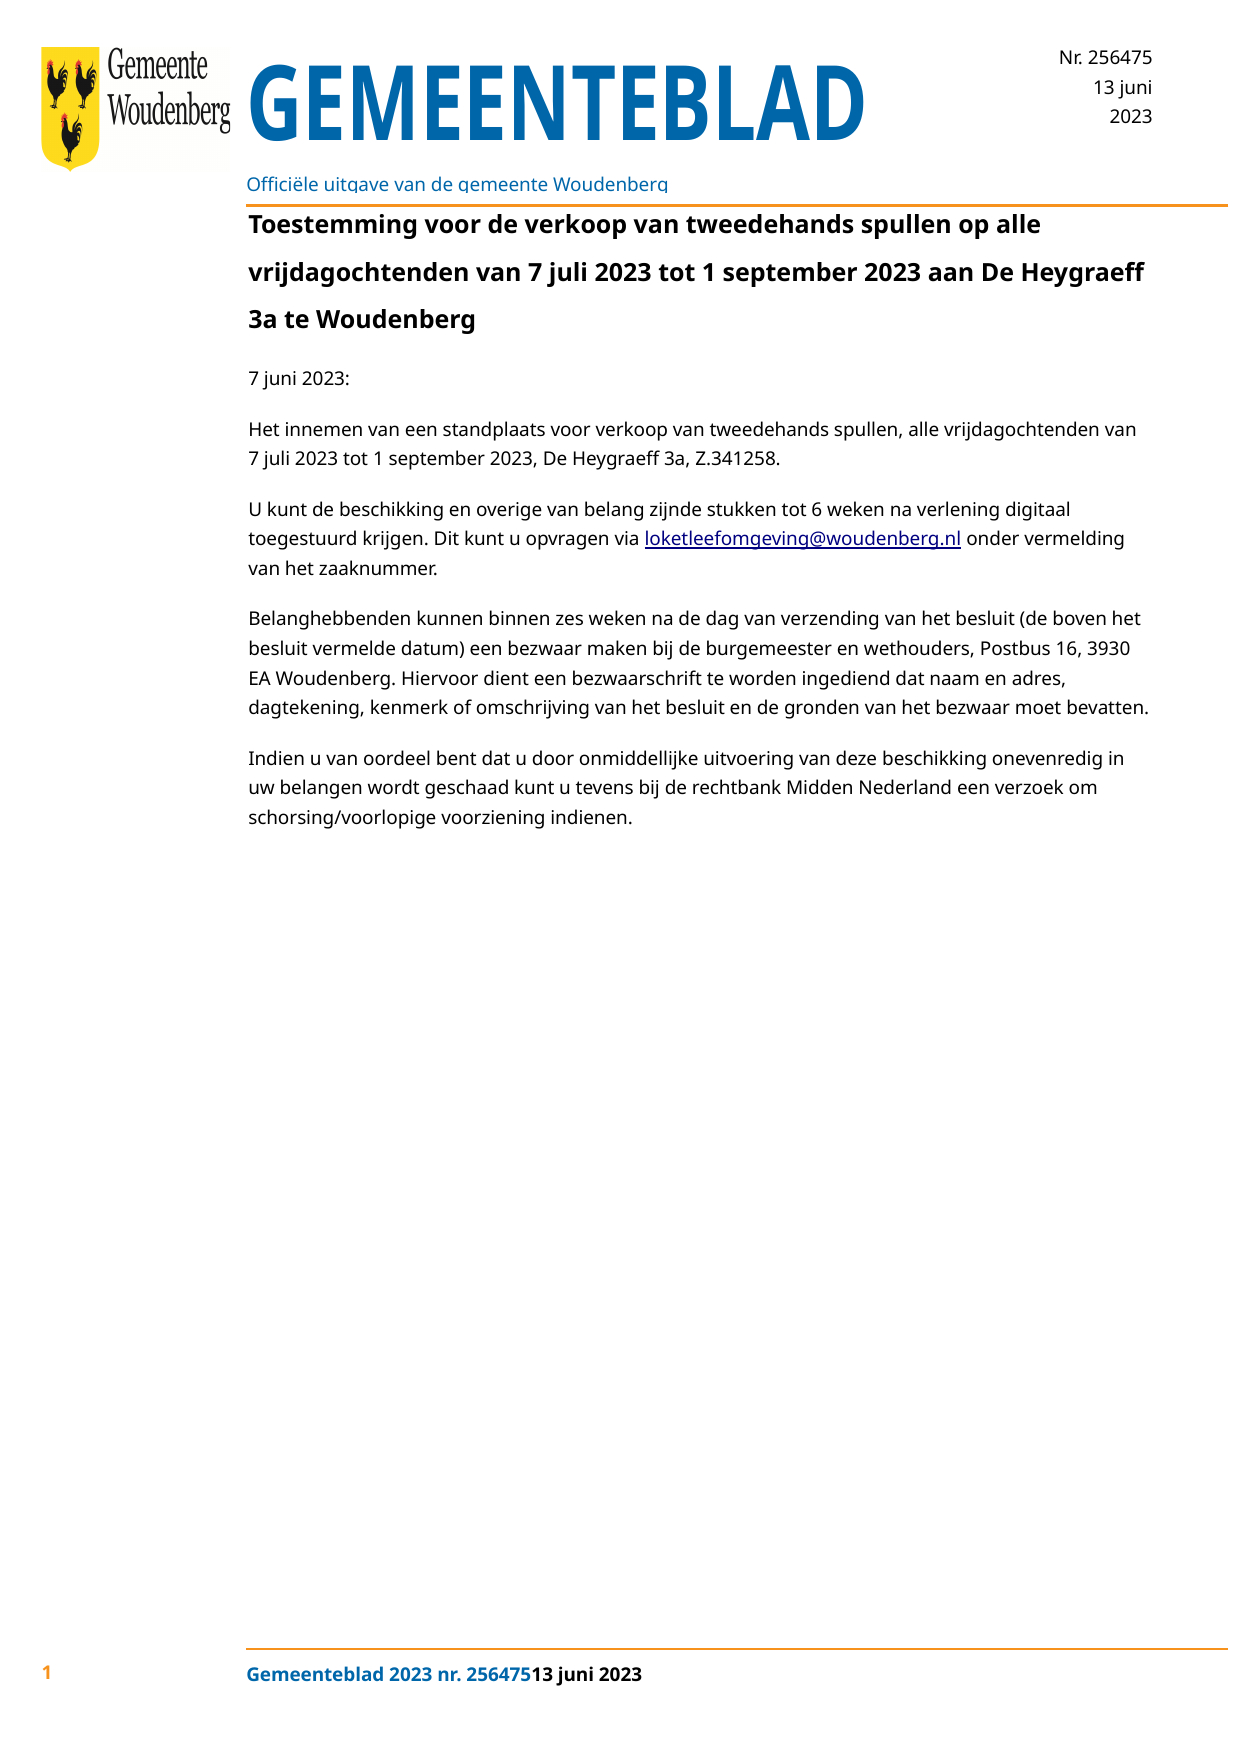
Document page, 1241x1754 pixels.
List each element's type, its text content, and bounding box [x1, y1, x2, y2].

text 7 juni 2023: [248, 366, 1152, 391]
text Het innemen van een standplaats voor verkoop van tweedehands spullen, alle vrijdagochtenden van 7 juli 2023 tot 1 september 2023, De Heygraeff 3a, Z.341258. [248, 416, 1152, 471]
text Belanghebbenden kunnen binnen zes weken na de dag van verzending van het besluit (de boven het besluit vermelde datum) een bezwaar maken bij de burgemeester en wethouders, Postbus 16, 3930 EA Woudenberg. Hiervoor dient een bezwaarschrift te worden ingediend dat naam en adres, dagtekening, kenmerk of omschrijving van het besluit en de gronden van het bezwaar moet bevatten. [248, 606, 1152, 720]
text Toestemming voor de verkoop van tweedehands spullen op alle vrijdagochtenden van 7 juli 2023 tot 1 september 2023 aan De Heygraeff 3a te Woudenberg [248, 207, 1152, 336]
text Indien u van oordeel bent dat u door onmiddellijke uitvoering van deze beschikking onevenredig in uw belangen wordt geschaad kunt u tevens bij de rechtbank Midden Nederland een verzoek om schorsing/voorlopige voorziening indienen. [248, 745, 1152, 829]
picture [41, 47, 231, 172]
text U kunt de beschikking en overige van belang zijnde stukken tot 6 weken na verlening digitaal toegestuurd krijgen. Dit kunt u opvragen via loketleefomgeving@woudenberg.nl onder vermelding van het zaaknummer. [248, 496, 1152, 581]
